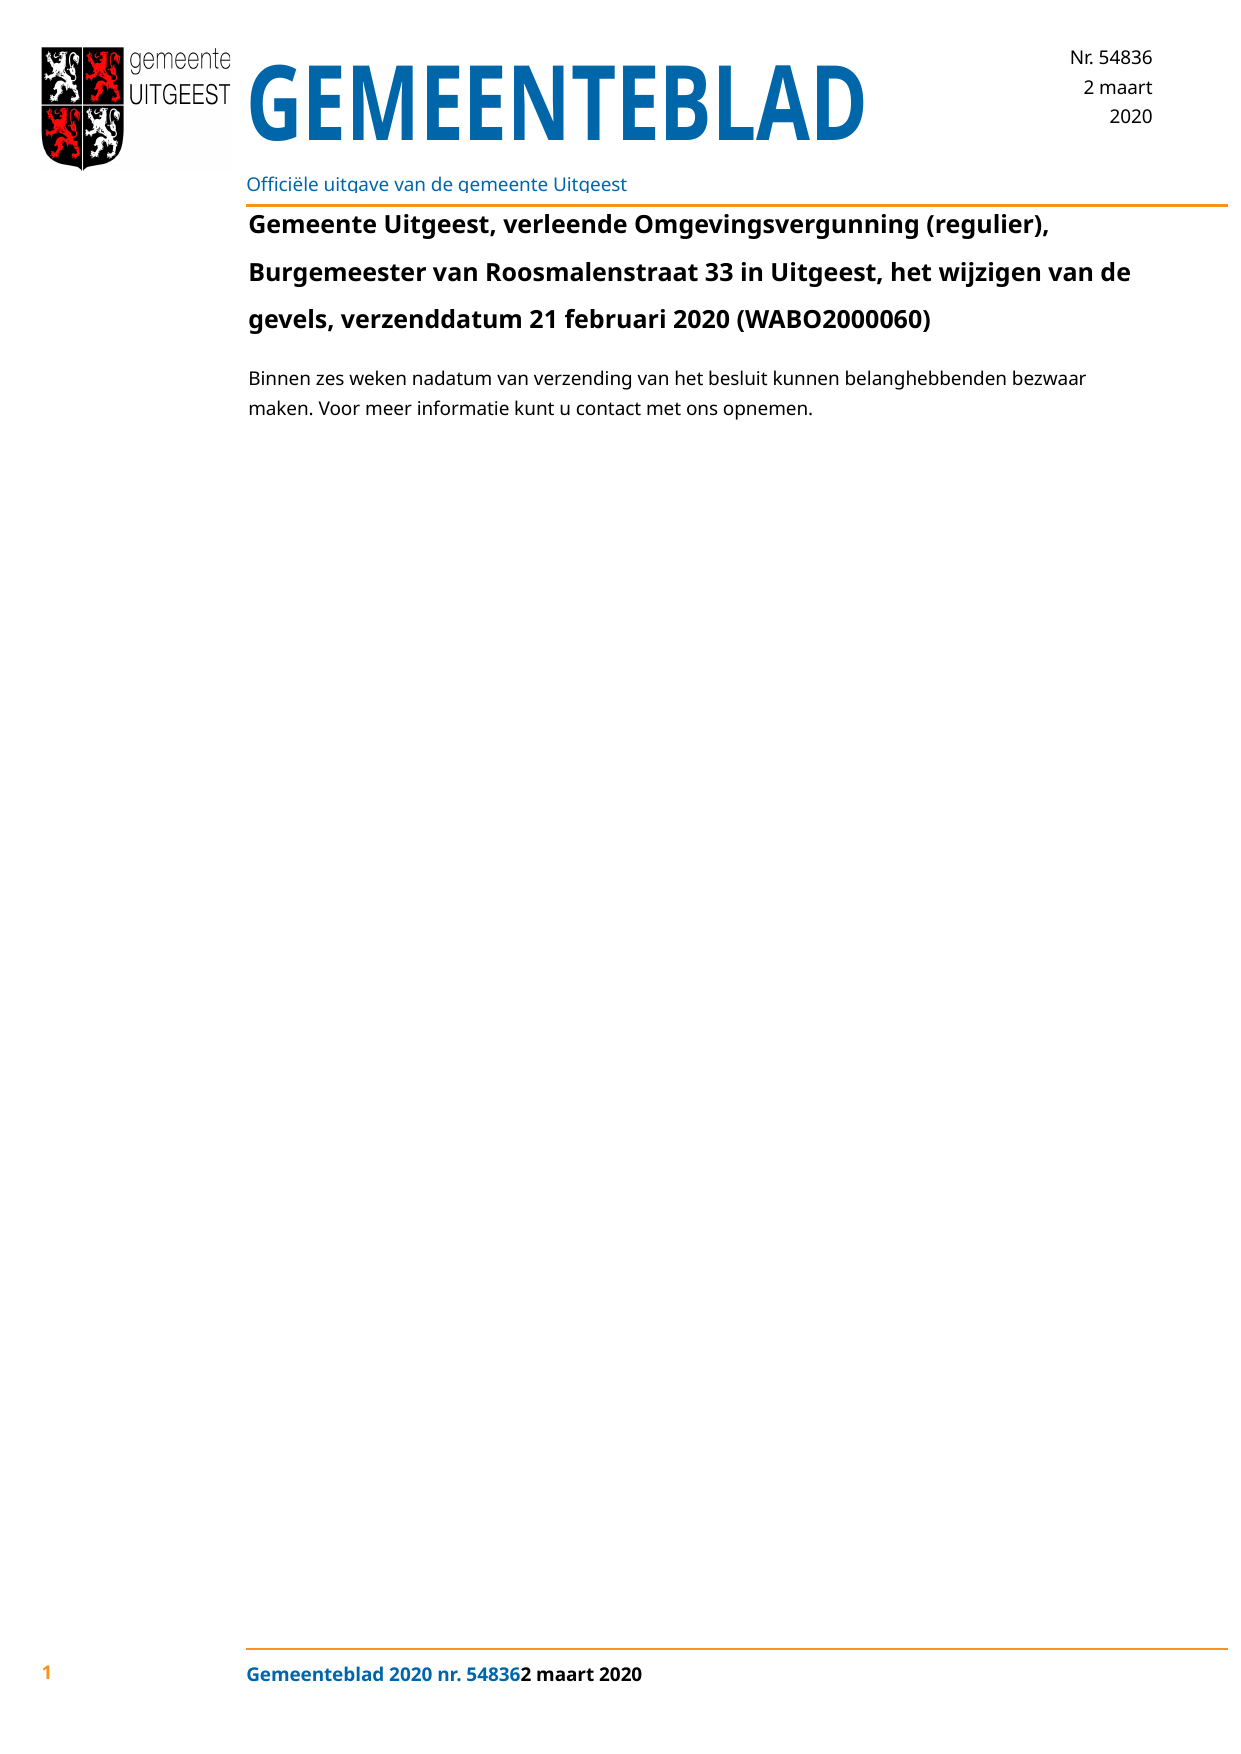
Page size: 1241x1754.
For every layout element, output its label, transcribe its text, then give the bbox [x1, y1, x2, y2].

text Gemeente Uitgeest, verleende Omgevingsvergunning (regulier), Burgemeester van Roosmalenstraat 33 in Uitgeest, het wijzigen van de gevels, verzenddatum 21 februari 2020 (WABO2000060) [248, 207, 1152, 336]
text Binnen zes weken nadatum van verzending van het besluit kunnen belanghebbenden bezwaar maken. Voor meer informatie kunt u contact met ons opnemen. [248, 366, 1152, 421]
picture [41, 47, 231, 172]
